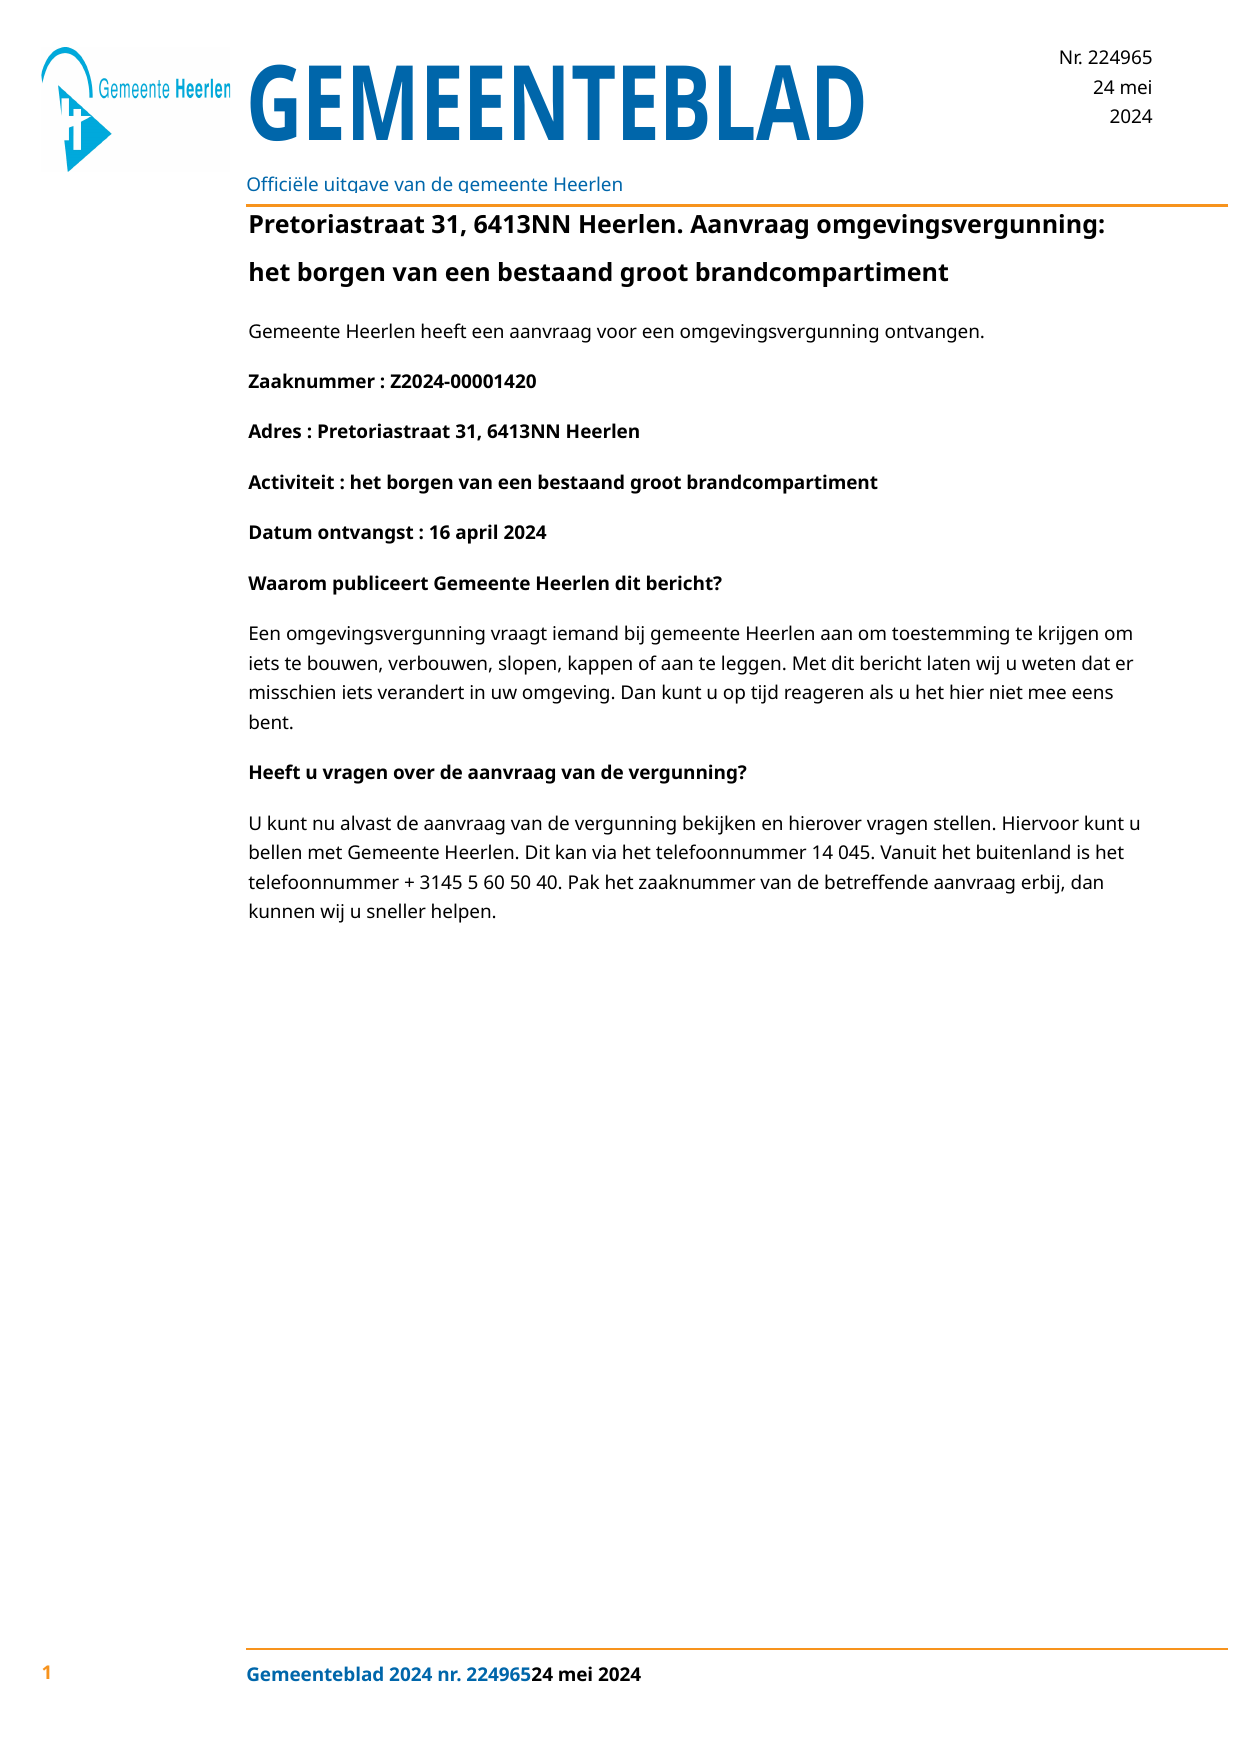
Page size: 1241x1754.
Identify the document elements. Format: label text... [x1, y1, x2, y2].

text Gemeente Heerlen heeft een aanvraag voor een omgevingsvergunning ontvangen. [248, 318, 1152, 344]
text Pretoriastraat 31, 6413NN Heerlen. Aanvraag omgevingsvergunning: het borgen van een bestaand groot brandcompartiment [248, 207, 1152, 288]
text Waarom publiceert Gemeente Heerlen dit bericht? [248, 570, 1152, 596]
text Adres : Pretoriastraat 31, 6413NN Heerlen [248, 419, 1152, 444]
text U kunt nu alvast de aanvraag van de vergunning bekijken en hierover vragen stellen. Hiervoor kunt u bellen met Gemeente Heerlen. Dit kan via het telefoonnummer 14 045. Vanuit het buitenland is het telefoonnummer + 3145 5 60 50 40. Pak het zaaknummer van de betreffende aanvraag erbij, dan kunnen wij u sneller helpen. [248, 810, 1152, 924]
text Activiteit : het borgen van een bestaand groot brandcompartiment [248, 469, 1152, 495]
text Een omgevingsvergunning vraagt iemand bij gemeente Heerlen aan om toestemming te krijgen om iets te bouwen, verbouwen, slopen, kappen of aan te leggen. Met dit bericht laten wij u weten dat er misschien iets verandert in uw omgeving. Dan kunt u op tijd reageren als u het hier niet mee eens bent. [248, 620, 1152, 735]
text Heeft u vragen over de aanvraag van de vergunning? [248, 759, 1152, 785]
picture [41, 47, 59, 70]
text Zaaknummer : Z2024-00001420 [248, 368, 1152, 394]
text Datum ontvangst : 16 april 2024 [248, 519, 1152, 545]
picture [41, 47, 231, 172]
